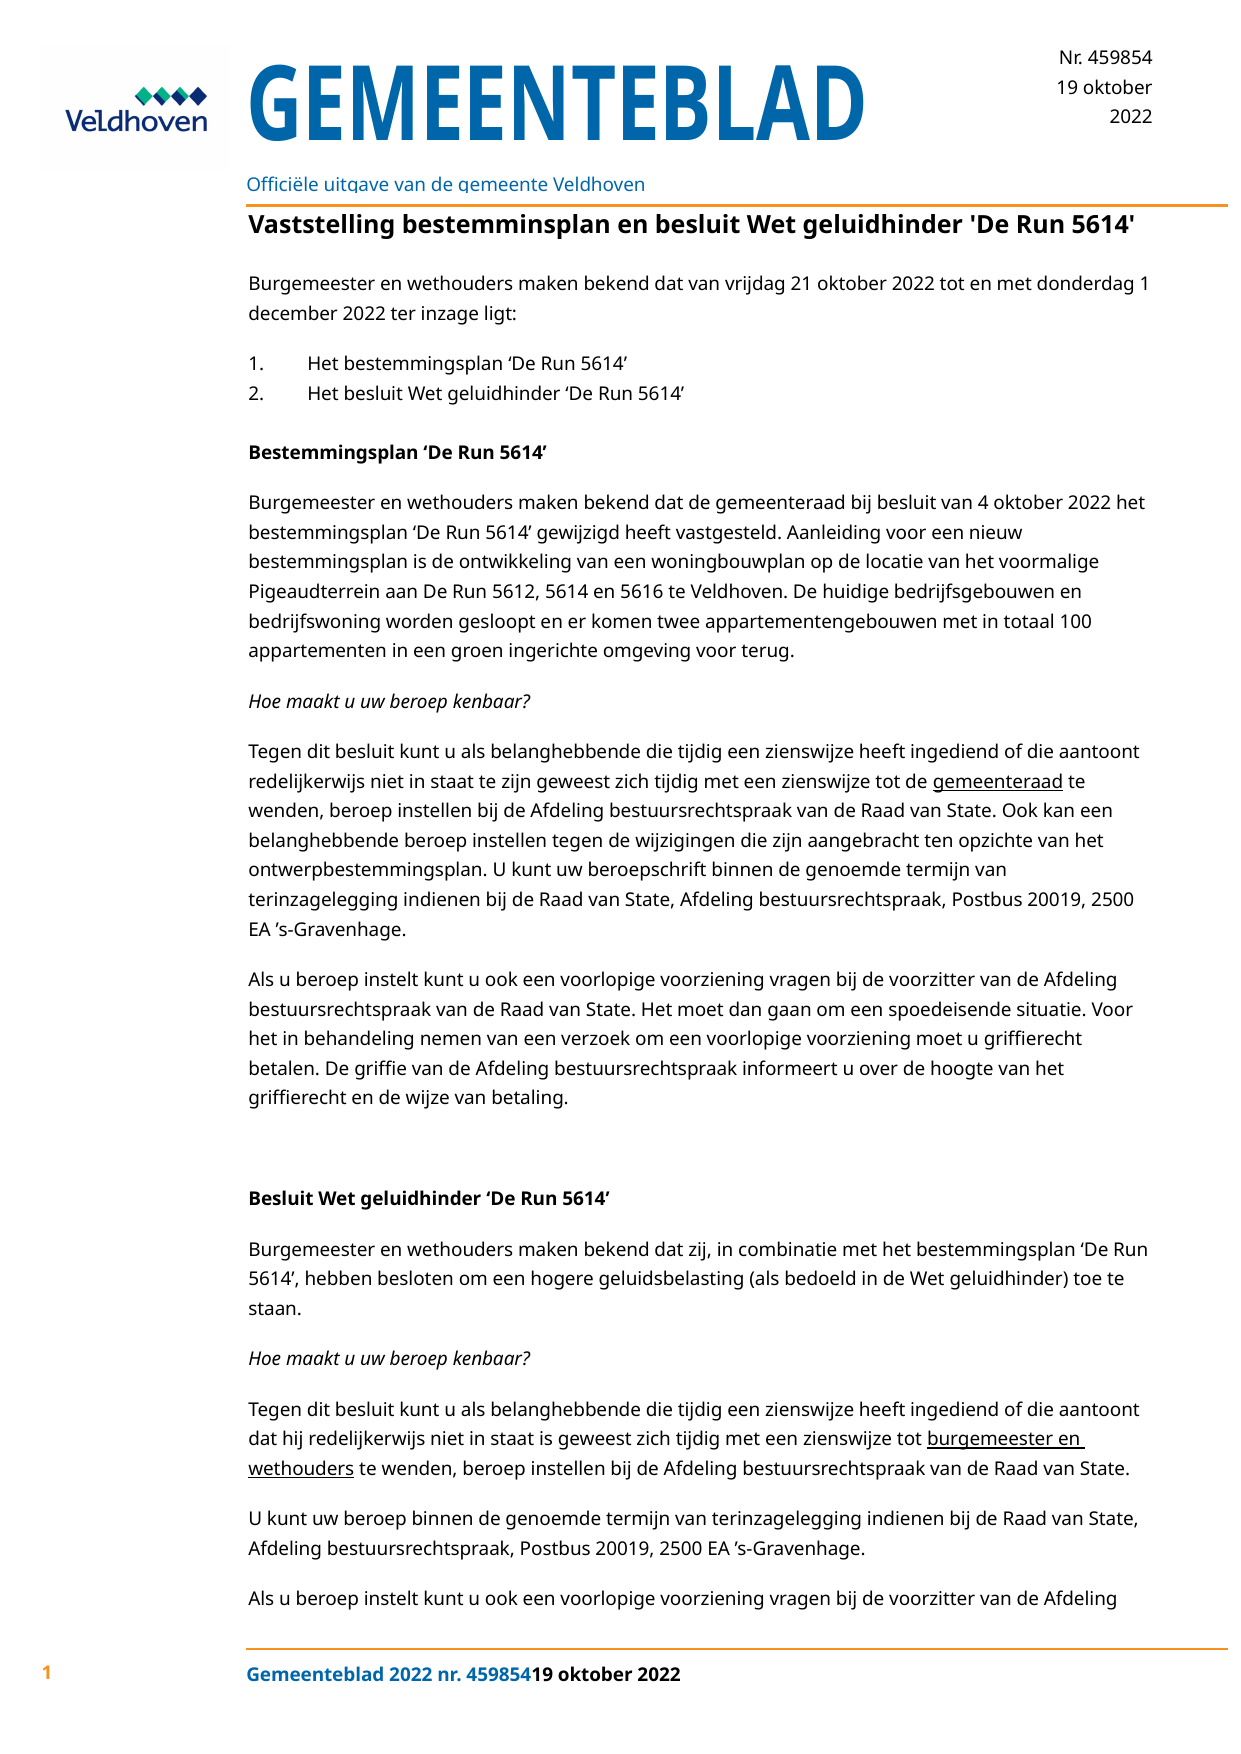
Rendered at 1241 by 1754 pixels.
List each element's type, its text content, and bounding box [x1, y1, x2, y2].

text Tegen dit besluit kunt u als belanghebbende die tijdig een zienswijze heeft ingediend of die aantoont dat hij redelijkerwijs niet in staat is geweest zich tijdig met een zienswijze tot burgemeester en wethouders te wenden, beroep instellen bij de Afdeling bestuursrechtspraak van de Raad van State. [248, 1396, 1152, 1481]
text Als u beroep instelt kunt u ook een voorlopige voorziening vragen bij de voorzitter van de Afdeling bestuursrechtspraak van de Raad van State. Het moet dan gaan om een spoedeisende situatie. Voor het in behandeling nemen van een verzoek om een voorlopige voorziening moet u griffierecht betalen. De griffie van de Afdeling bestuursrechtspraak informeert u over de hoogte van het griffierecht en de wijze van betaling. [248, 966, 1152, 1110]
text Bestemmingsplan ‘De Run 5614’ [248, 439, 1152, 465]
text Besluit Wet geluidhinder ‘De Run 5614’ [248, 1185, 1152, 1211]
text U kunt uw beroep binnen de genoemde termijn van terinzagelegging indienen bij de Raad van State, Afdeling bestuursrechtspraak, Postbus 20019, 2500 EA ’s-Gravenhage. [248, 1505, 1152, 1561]
text Burgemeester en wethouders maken bekend dat zij, in combinatie met het bestemmingsplan ‘De Run 5614’, hebben besloten om een hogere geluidsbelasting (als bedoeld in de Wet geluidhinder) toe te staan. [248, 1236, 1152, 1321]
list Het bestemmingsplan ‘De Run 5614’ [248, 350, 1152, 376]
text Vaststelling bestemminsplan en besluit Wet geluidhinder 'De Run 5614' [248, 207, 1152, 241]
text Burgemeester en wethouders maken bekend dat de gemeenteraad bij besluit van 4 oktober 2022 het bestemmingsplan ‘De Run 5614’ gewijzigd heeft vastgesteld. Aanleiding voor een nieuw bestemmingsplan is de ontwikkeling van een woningbouwplan op de locatie van het voormalige Pigeaudterrein aan De Run 5612, 5614 en 5616 te Veldhoven. De huidige bedrijfsgebouwen en bedrijfswoning worden gesloopt en er komen twee appartementengebouwen met in totaal 100 appartementen in een groen ingerichte omgeving voor terug. [248, 489, 1152, 663]
text Burgemeester en wethouders maken bekend dat van vrijdag 21 oktober 2022 tot en met donderdag 1 december 2022 ter inzage ligt: [248, 270, 1152, 326]
text Als u beroep instelt kunt u ook een voorlopige voorziening vragen bij de voorzitter van de Afdeling [248, 1585, 1152, 1611]
text Hoe maakt u uw beroep kenbaar? [248, 1345, 1152, 1371]
text Hoe maakt u uw beroep kenbaar? [248, 688, 1152, 713]
picture [41, 47, 231, 172]
list Het besluit Wet geluidhinder ‘De Run 5614’ [248, 380, 1152, 406]
text Tegen dit besluit kunt u als belanghebbende die tijdig een zienswijze heeft ingediend of die aantoont redelijkerwijs niet in staat te zijn geweest zich tijdig met een zienswijze tot de gemeenteraad te wenden, beroep instellen bij de Afdeling bestuursrechtspraak van de Raad van State. Ook kan een belanghebbende beroep instellen tegen de wijzigingen die zijn aangebracht ten opzichte van het ontwerpbestemmingsplan. U kunt uw beroepschrift binnen de genoemde termijn van terinzagelegging indienen bij de Raad van State, Afdeling bestuursrechtspraak, Postbus 20019, 2500 EA ’s-Gravenhage. [248, 738, 1152, 941]
